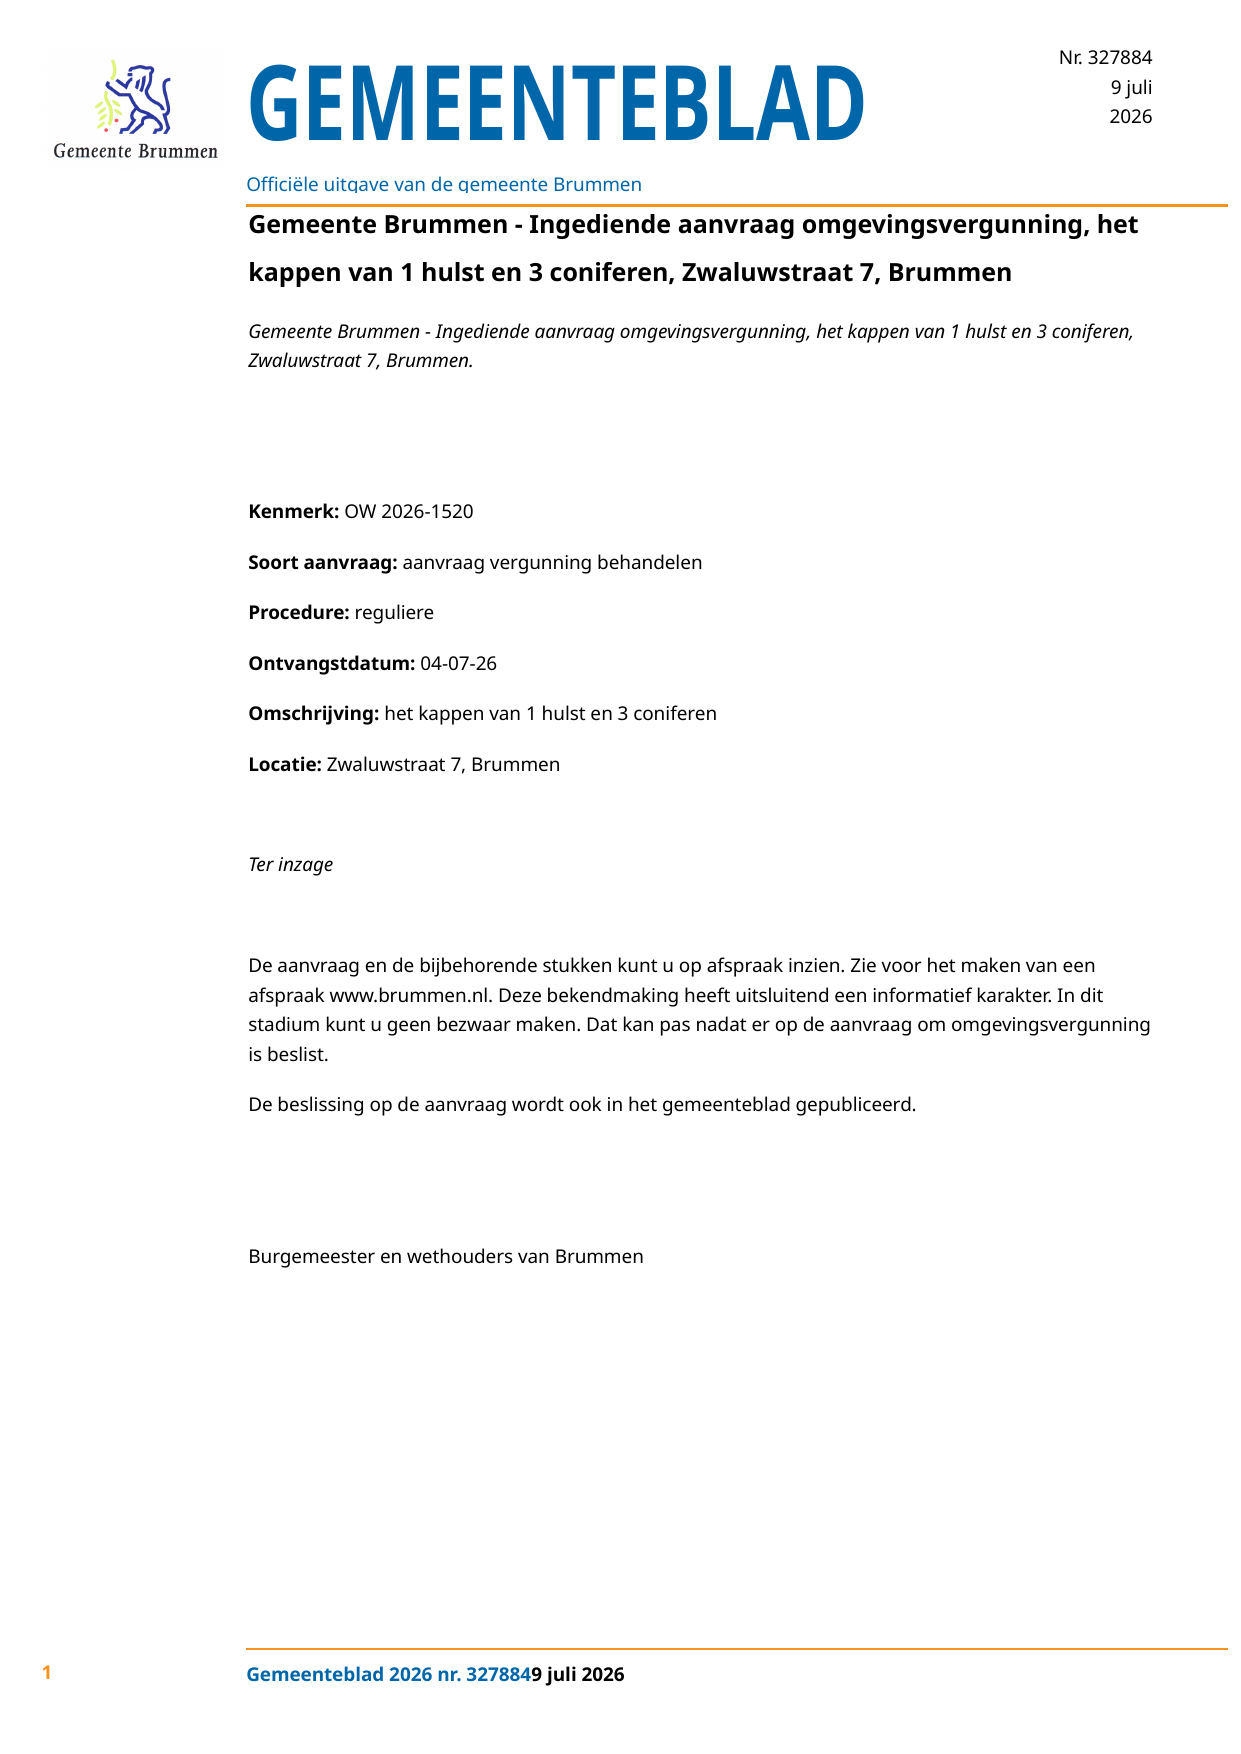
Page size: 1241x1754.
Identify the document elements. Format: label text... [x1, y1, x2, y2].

picture [41, 47, 231, 172]
text Procedure: reguliere [248, 599, 1152, 625]
text De beslissing op de aanvraag wordt ook in het gemeenteblad gepubliceerd. [248, 1092, 1152, 1117]
text Kenmerk: OW 2026-1520 [248, 499, 1152, 524]
text Soort aanvraag: aanvraag vergunning behandelen [248, 549, 1152, 575]
text Gemeente Brummen - Ingediende aanvraag omgevingsvergunning, het kappen van 1 hulst en 3 coniferen, Zwaluwstraat 7, Brummen. [248, 318, 1152, 373]
text Ontvangstdatum: 04-07-26 [248, 650, 1152, 676]
text Omschrijving: het kappen van 1 hulst en 3 coniferen [248, 700, 1152, 726]
text Ter inzage [248, 852, 1152, 877]
text De aanvraag en de bijbehorende stukken kunt u op afspraak inzien. Zie voor het maken van een afspraak www.brummen.nl. Deze bekendmaking heeft uitsluitend een informatief karakter. In dit stadium kunt u geen bezwaar maken. Dat kan pas nadat er op de aanvraag om omgevingsvergunning is beslist. [248, 952, 1152, 1067]
text Gemeente Brummen - Ingediende aanvraag omgevingsvergunning, het kappen van 1 hulst en 3 coniferen, Zwaluwstraat 7, Brummen [248, 207, 1152, 288]
text Burgemeester en wethouders van Brummen [248, 1243, 1152, 1269]
text Locatie: Zwaluwstraat 7, Brummen [248, 751, 1152, 777]
